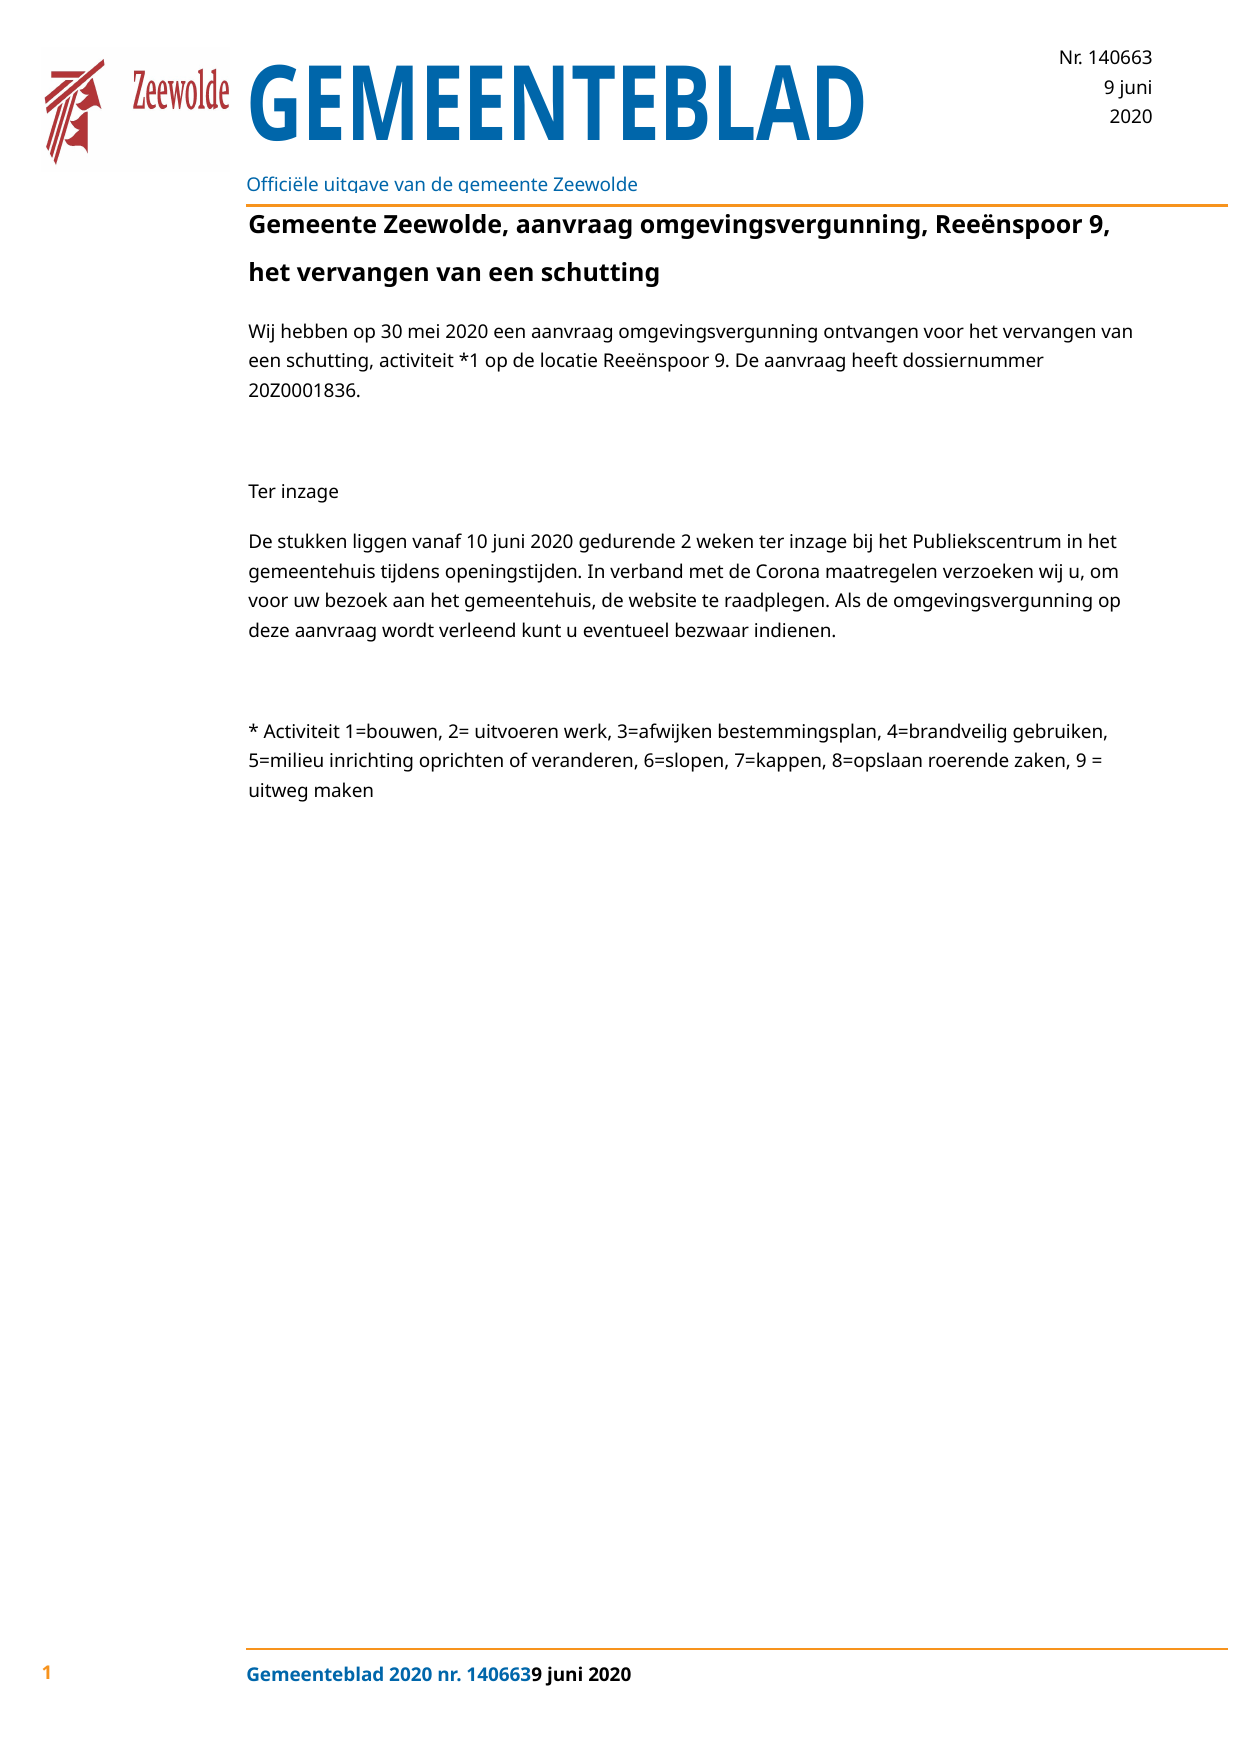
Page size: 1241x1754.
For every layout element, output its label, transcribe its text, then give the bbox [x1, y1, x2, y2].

text De stukken liggen vanaf 10 juni 2020 gedurende 2 weken ter inzage bij het Publiekscentrum in het gemeentehuis tijdens openingstijden. In verband met de Corona maatregelen verzoeken wij u, om voor uw bezoek aan het gemeentehuis, de website te raadplegen. Als de omgevingsvergunning op deze aanvraag wordt verleend kunt u eventueel bezwaar indienen. [248, 528, 1152, 643]
text Ter inzage [248, 478, 1152, 504]
text Wij hebben op 30 mei 2020 een aanvraag omgevingsvergunning ontvangen voor het vervangen van een schutting, activiteit *1 op de locatie Reeënspoor 9. De aanvraag heeft dossiernummer 20Z0001836. [248, 318, 1152, 403]
text * Activiteit 1=bouwen, 2= uitvoeren werk, 3=afwijken bestemmingsplan, 4=brandveilig gebruiken, 5=milieu inrichting oprichten of veranderen, 6=slopen, 7=kappen, 8=opslaan roerende zaken, 9 = uitweg maken [248, 718, 1152, 803]
picture [41, 47, 231, 172]
text Gemeente Zeewolde, aanvraag omgevingsvergunning, Reeënspoor 9, het vervangen van een schutting [248, 207, 1152, 288]
